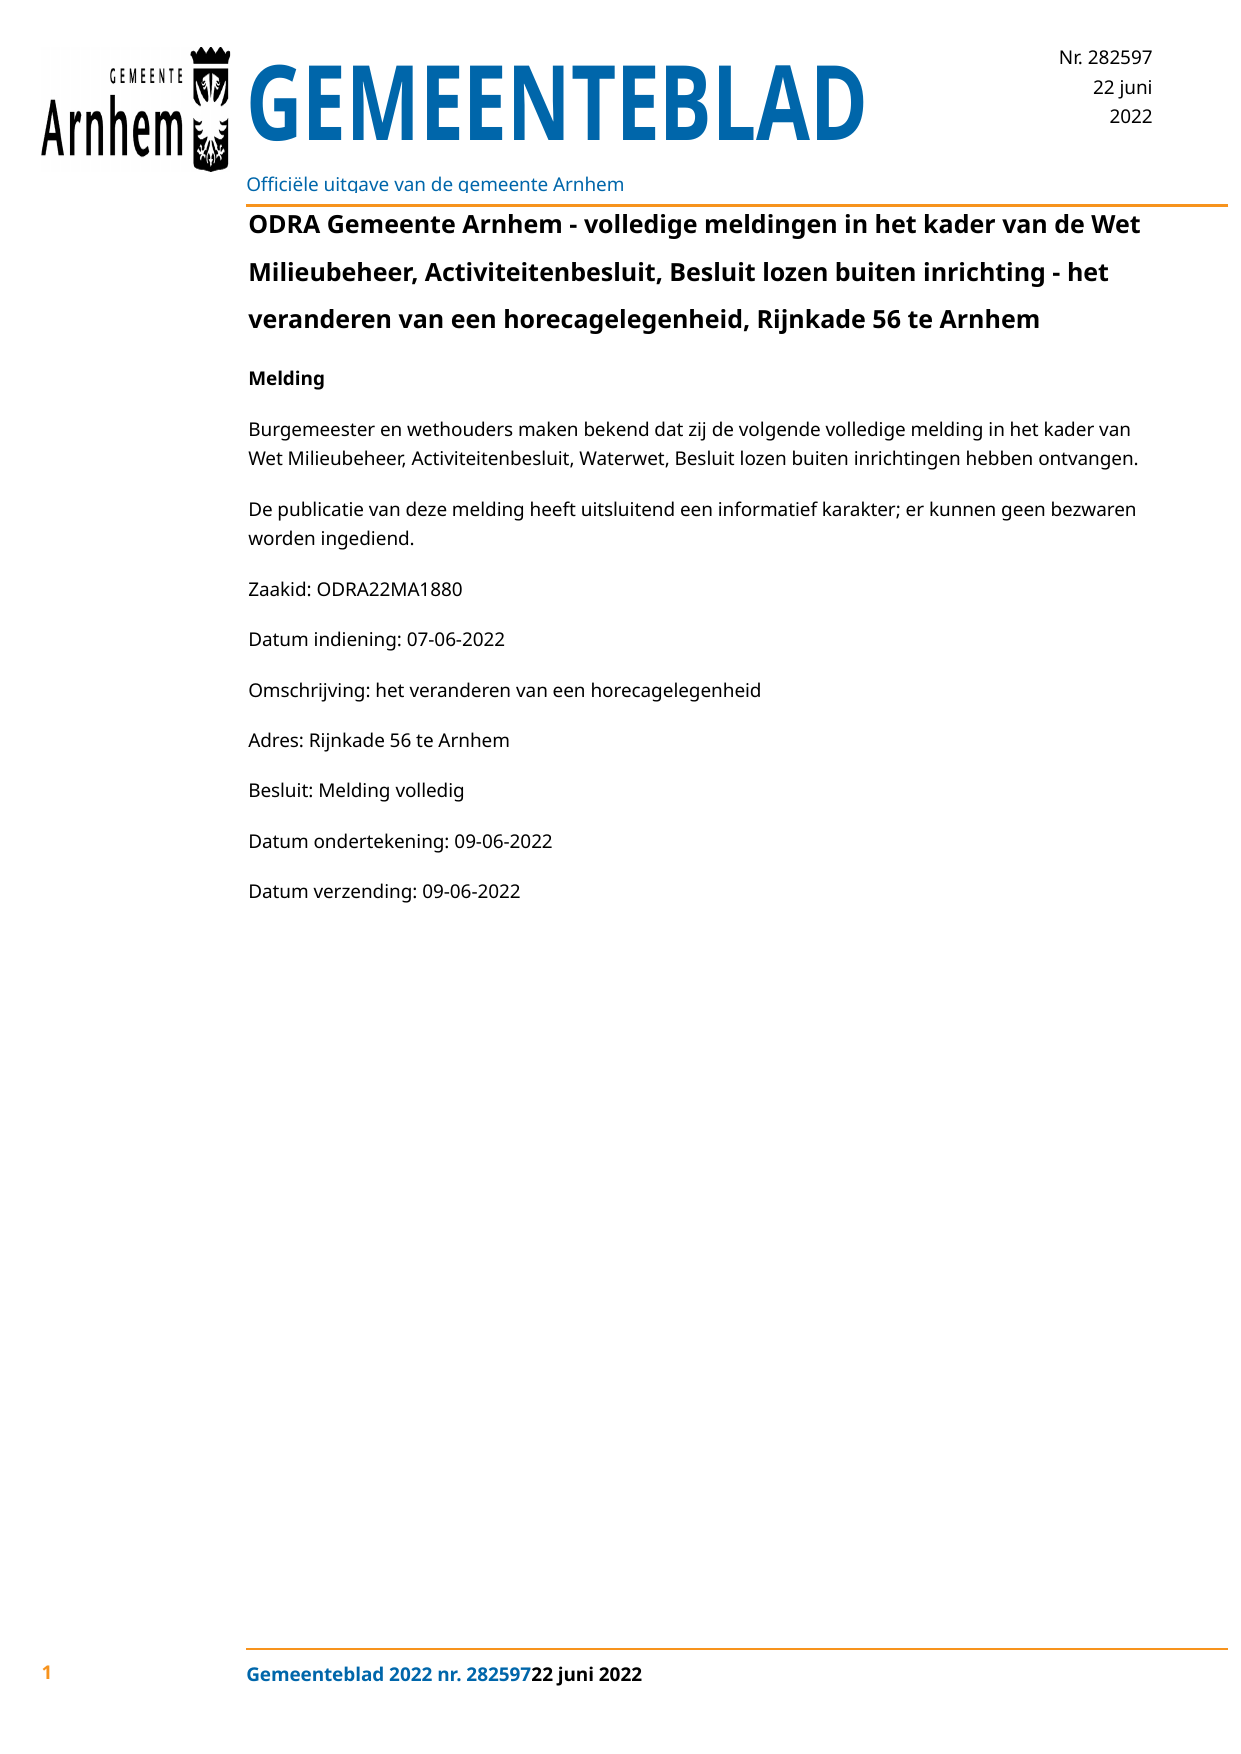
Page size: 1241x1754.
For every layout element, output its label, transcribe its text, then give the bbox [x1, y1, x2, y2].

text De publicatie van deze melding heeft uitsluitend een informatief karakter; er kunnen geen bezwaren worden ingediend. [248, 496, 1152, 551]
text Datum verzending: 09-06-2022 [248, 878, 1152, 904]
text Zaakid: ODRA22MA1880 [248, 576, 1152, 602]
picture [41, 47, 231, 172]
text Datum indiening: 07-06-2022 [248, 626, 1152, 652]
text Besluit: Melding volledig [248, 778, 1152, 803]
text Melding [248, 366, 1152, 391]
text Omschrijving: het veranderen van een horecagelegenheid [248, 677, 1152, 702]
text Adres: Rijnkade 56 te Arnhem [248, 727, 1152, 753]
text ODRA Gemeente Arnhem - volledige meldingen in het kader van de Wet Milieubeheer, Activiteitenbesluit, Besluit lozen buiten inrichting - het veranderen van een horecagelegenheid, Rijnkade 56 te Arnhem [248, 207, 1152, 336]
text Burgemeester en wethouders maken bekend dat zij de volgende volledige melding in het kader van Wet Milieubeheer, Activiteitenbesluit, Waterwet, Besluit lozen buiten inrichtingen hebben ontvangen. [248, 416, 1152, 471]
text Datum ondertekening: 09-06-2022 [248, 828, 1152, 854]
